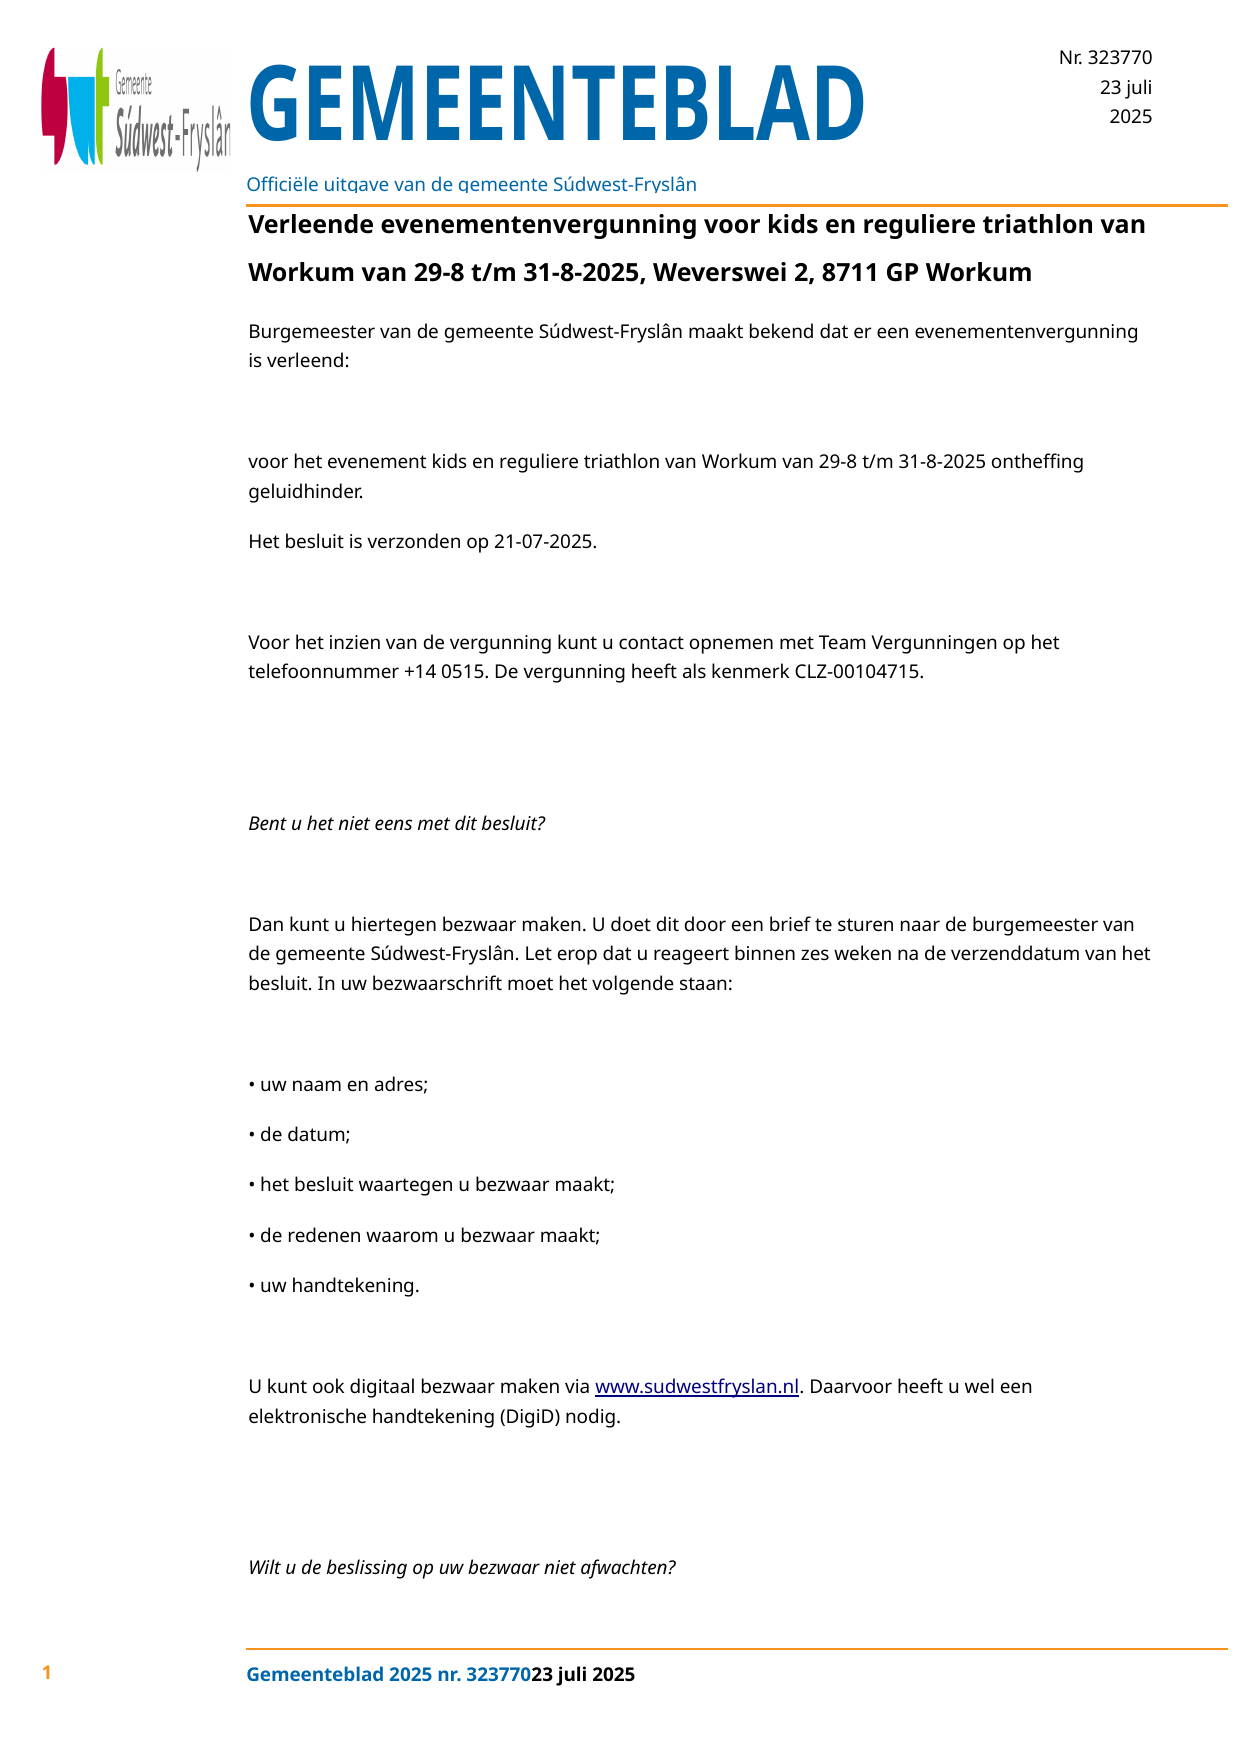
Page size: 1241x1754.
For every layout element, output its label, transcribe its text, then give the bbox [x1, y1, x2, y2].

text • het besluit waartegen u bezwaar maakt; [248, 1172, 1152, 1197]
text voor het evenement kids en reguliere triathlon van Workum van 29-8 t/m 31-8-2025 ontheffing geluidhinder. [248, 448, 1152, 504]
text Het besluit is verzonden op 21-07-2025. [248, 528, 1152, 554]
text Bent u het niet eens met dit besluit? [248, 810, 1152, 836]
text • uw naam en adres; [248, 1071, 1152, 1097]
text • de datum; [248, 1121, 1152, 1147]
picture [41, 47, 231, 172]
text Dan kunt u hiertegen bezwaar maken. U doet dit door een brief te sturen naar de burgemeester van de gemeente Súdwest-Fryslân. Let erop dat u reageert binnen zes weken na de verzenddatum van het besluit. In uw bezwaarschrift moet het volgende staan: [248, 911, 1152, 996]
text • de redenen waarom u bezwaar maakt; [248, 1222, 1152, 1248]
text U kunt ook digitaal bezwaar maken via www.sudwestfryslan.nl. Daarvoor heeft u wel een elektronische handtekening (DigiD) nodig. [248, 1373, 1152, 1429]
text • uw handtekening. [248, 1272, 1152, 1298]
text Verleende evenementenvergunning voor kids en reguliere triathlon van Workum van 29-8 t/m 31-8-2025, Weverswei 2, 8711 GP Workum [248, 207, 1152, 288]
text Wilt u de beslissing op uw bezwaar niet afwachten? [248, 1554, 1152, 1580]
text Voor het inzien van de vergunning kunt u contact opnemen met Team Vergunningen op het telefoonnummer +14 0515. De vergunning heeft als kenmerk CLZ-00104715. [248, 629, 1152, 684]
text Burgemeester van de gemeente Súdwest-Fryslân maakt bekend dat er een evenementenvergunning is verleend: [248, 318, 1152, 373]
